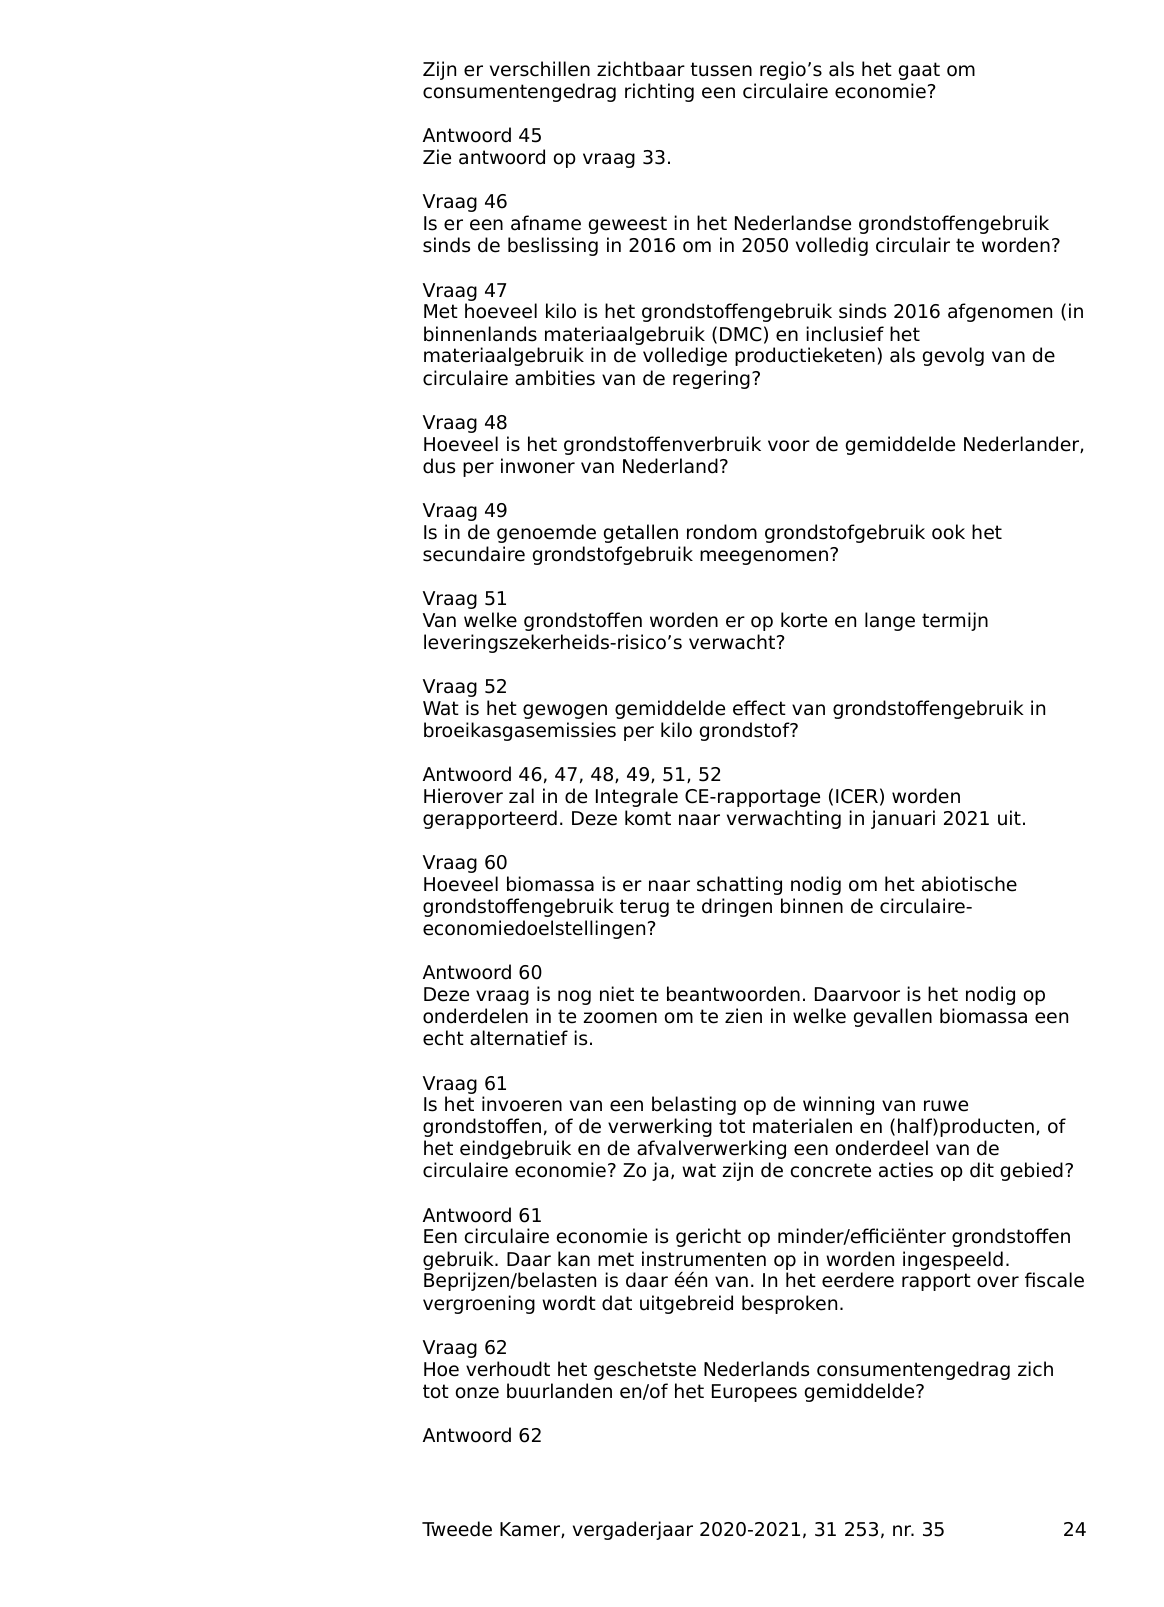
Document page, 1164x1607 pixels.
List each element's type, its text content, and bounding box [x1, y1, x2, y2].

text Vraag 51 [422, 588, 1087, 610]
text Vraag 52 [422, 676, 1087, 698]
text Zie antwoord op vraag 33. [422, 147, 1087, 169]
text Deze vraag is nog niet te beantwoorden. Daarvoor is het nodig op onderdelen in te zoomen om te zien in welke gevallen biomassa een echt alternatief is. [422, 984, 1087, 1050]
text Hoeveel is het grondstoffenverbruik voor de gemiddelde Nederlander, dus per inwoner van Nederland? [422, 433, 1087, 477]
text Hierover zal in de Integrale CE-rapportage (ICER) worden gerapporteerd. Deze komt naar verwachting in januari 2021 uit. [422, 786, 1087, 830]
text Vraag 49 [422, 500, 1087, 522]
text Antwoord 46, 47, 48, 49, 51, 52 [422, 764, 1087, 786]
text Vraag 62 [422, 1337, 1087, 1358]
text Antwoord 62 [422, 1425, 1087, 1447]
text Is in de genoemde getallen rondom grondstofgebruik ook het secundaire grondstofgebruik meegenomen? [422, 522, 1087, 566]
text Hoeveel biomassa is er naar schatting nodig om het abiotische grondstoffengebruik terug te dringen binnen de circulaire-economiedoelstellingen? [422, 874, 1087, 940]
text Vraag 47 [422, 279, 1087, 301]
text Antwoord 61 [422, 1204, 1087, 1226]
text Vraag 48 [422, 412, 1087, 433]
text Vraag 60 [422, 852, 1087, 874]
text Hoe verhoudt het geschetste Nederlands consumentengedrag zich tot onze buurlanden en/of het Europees gemiddelde? [422, 1358, 1087, 1402]
text Een circulaire economie is gericht op minder/efficiënter grondstoffen gebruik. Daar kan met instrumenten op in worden ingespeeld. Beprijzen/belasten is daar één van. In het eerdere rapport over fiscale vergroening wordt dat uitgebreid besproken. [422, 1226, 1087, 1314]
text Antwoord 60 [422, 962, 1087, 984]
text Wat is het gewogen gemiddelde effect van grondstoffengebruik in broeikasgasemissies per kilo grondstof? [422, 698, 1087, 742]
text Van welke grondstoffen worden er op korte en lange termijn leveringszekerheids-risico’s verwacht? [422, 610, 1087, 654]
text Zijn er verschillen zichtbaar tussen regio’s als het gaat om consumentengedrag richting een circulaire economie? [422, 59, 1087, 103]
text Vraag 61 [422, 1072, 1087, 1094]
text Is er een afname geweest in het Nederlandse grondstoffengebruik sinds de beslissing in 2016 om in 2050 volledig circulair te worden? [422, 213, 1087, 257]
text Vraag 46 [422, 191, 1087, 213]
text Antwoord 45 [422, 125, 1087, 147]
text Met hoeveel kilo is het grondstoffengebruik sinds 2016 afgenomen (in binnenlands materiaalgebruik (DMC) en inclusief het materiaalgebruik in de volledige productieketen) als gevolg van de circulaire ambities van de regering? [422, 301, 1087, 389]
text Is het invoeren van een belasting op de winning van ruwe grondstoffen, of de verwerking tot materialen en (half)producten, of het eindgebruik en de afvalverwerking een onderdeel van de circulaire economie? Zo ja, wat zijn de concrete acties op dit gebied? [422, 1094, 1087, 1182]
